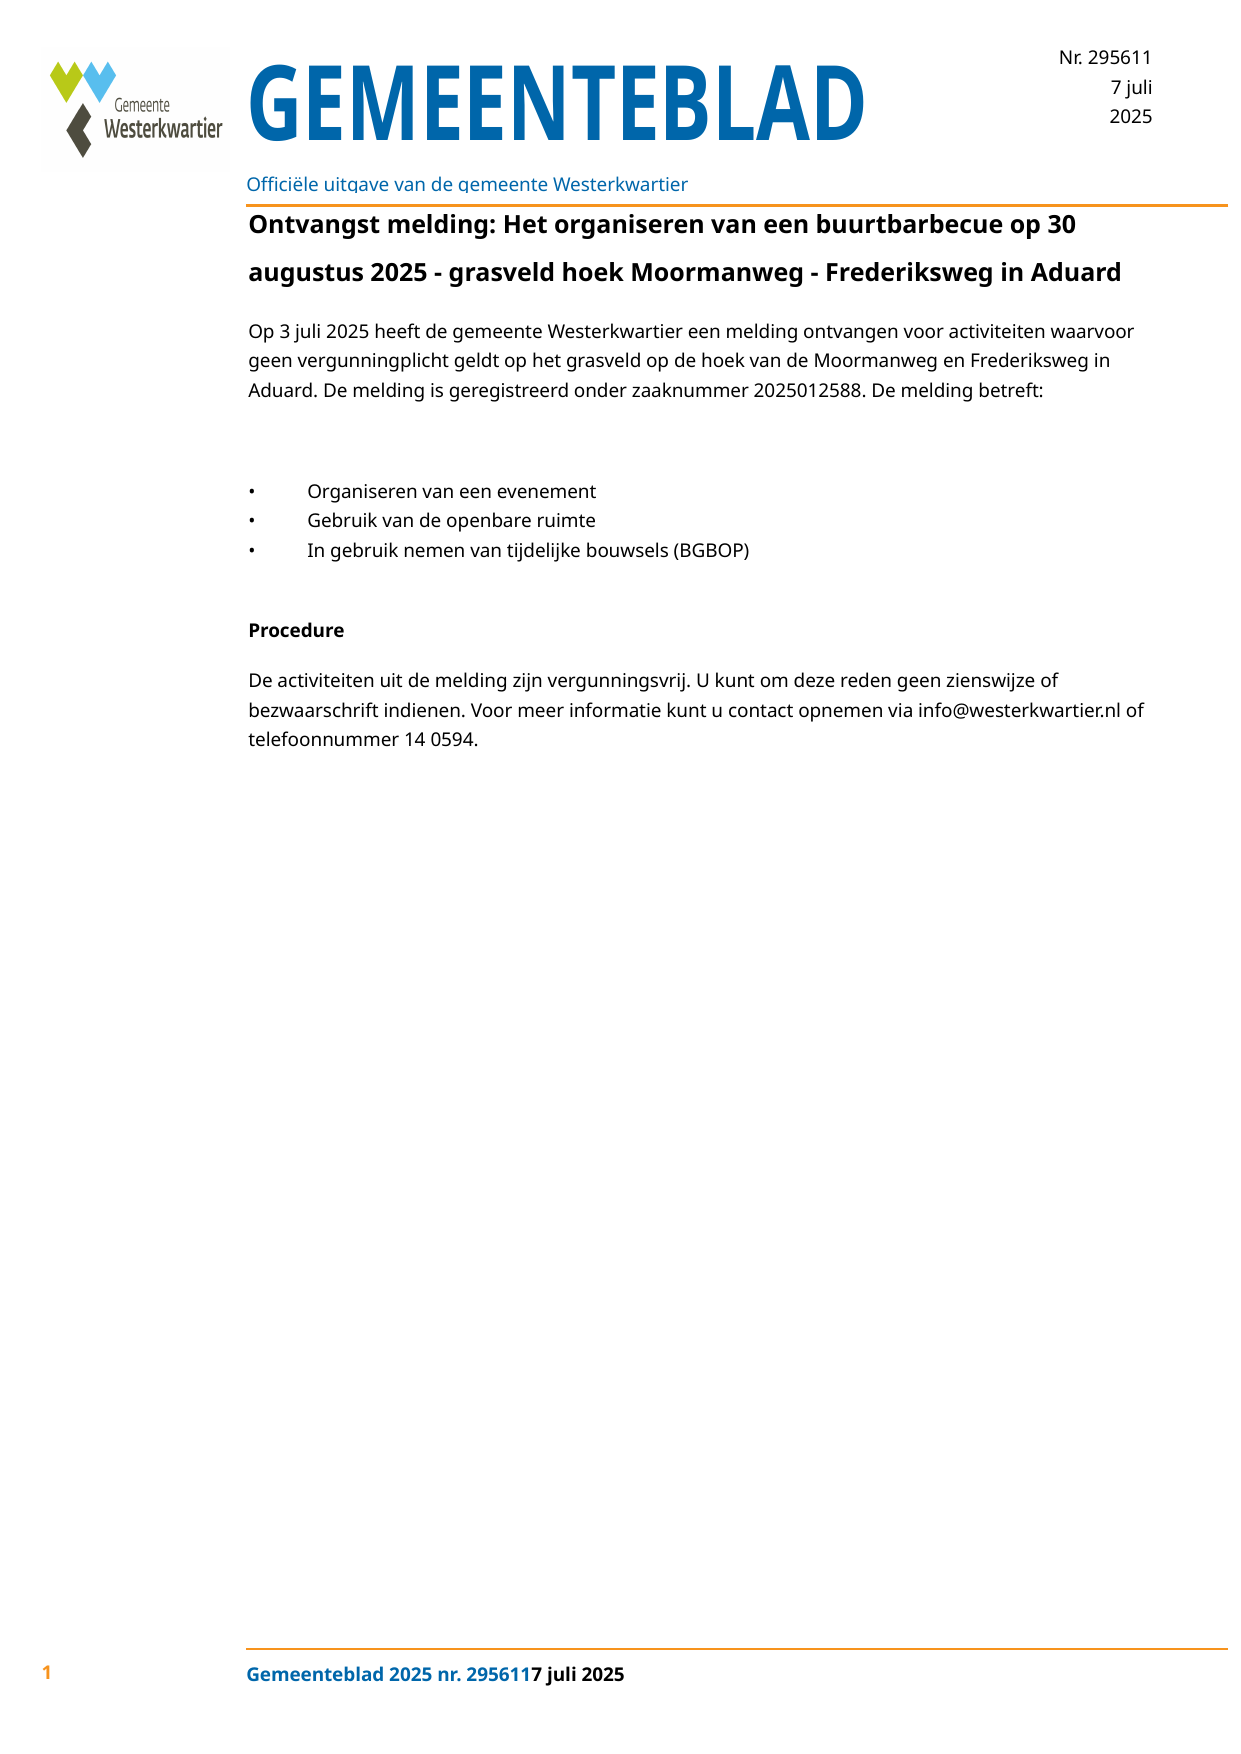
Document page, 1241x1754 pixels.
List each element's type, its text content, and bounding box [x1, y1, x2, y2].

list In gebruik nemen van tijdelijke bouwsels (BGBOP) [248, 537, 1152, 563]
text Op 3 juli 2025 heeft de gemeente Westerkwartier een melding ontvangen voor activiteiten waarvoor geen vergunningplicht geldt op het grasveld op de hoek van de Moormanweg en Frederiksweg in Aduard. De melding is geregistreerd onder zaaknummer 2025012588. De melding betreft: [248, 318, 1152, 403]
text Ontvangst melding: Het organiseren van een buurtbarbecue op 30 augustus 2025 - grasveld hoek Moormanweg - Frederiksweg in Aduard [248, 207, 1152, 288]
text Procedure [248, 617, 1152, 643]
picture [41, 47, 231, 172]
list Gebruik van de openbare ruimte [248, 507, 1152, 533]
text De activiteiten uit de melding zijn vergunningsvrij. U kunt om deze reden geen zienswijze of bezwaarschrift indienen. Voor meer informatie kunt u contact opnemen via info@westerkwartier.nl of telefoonnummer 14 0594. [248, 667, 1152, 752]
list Organiseren van een evenement [248, 478, 1152, 504]
